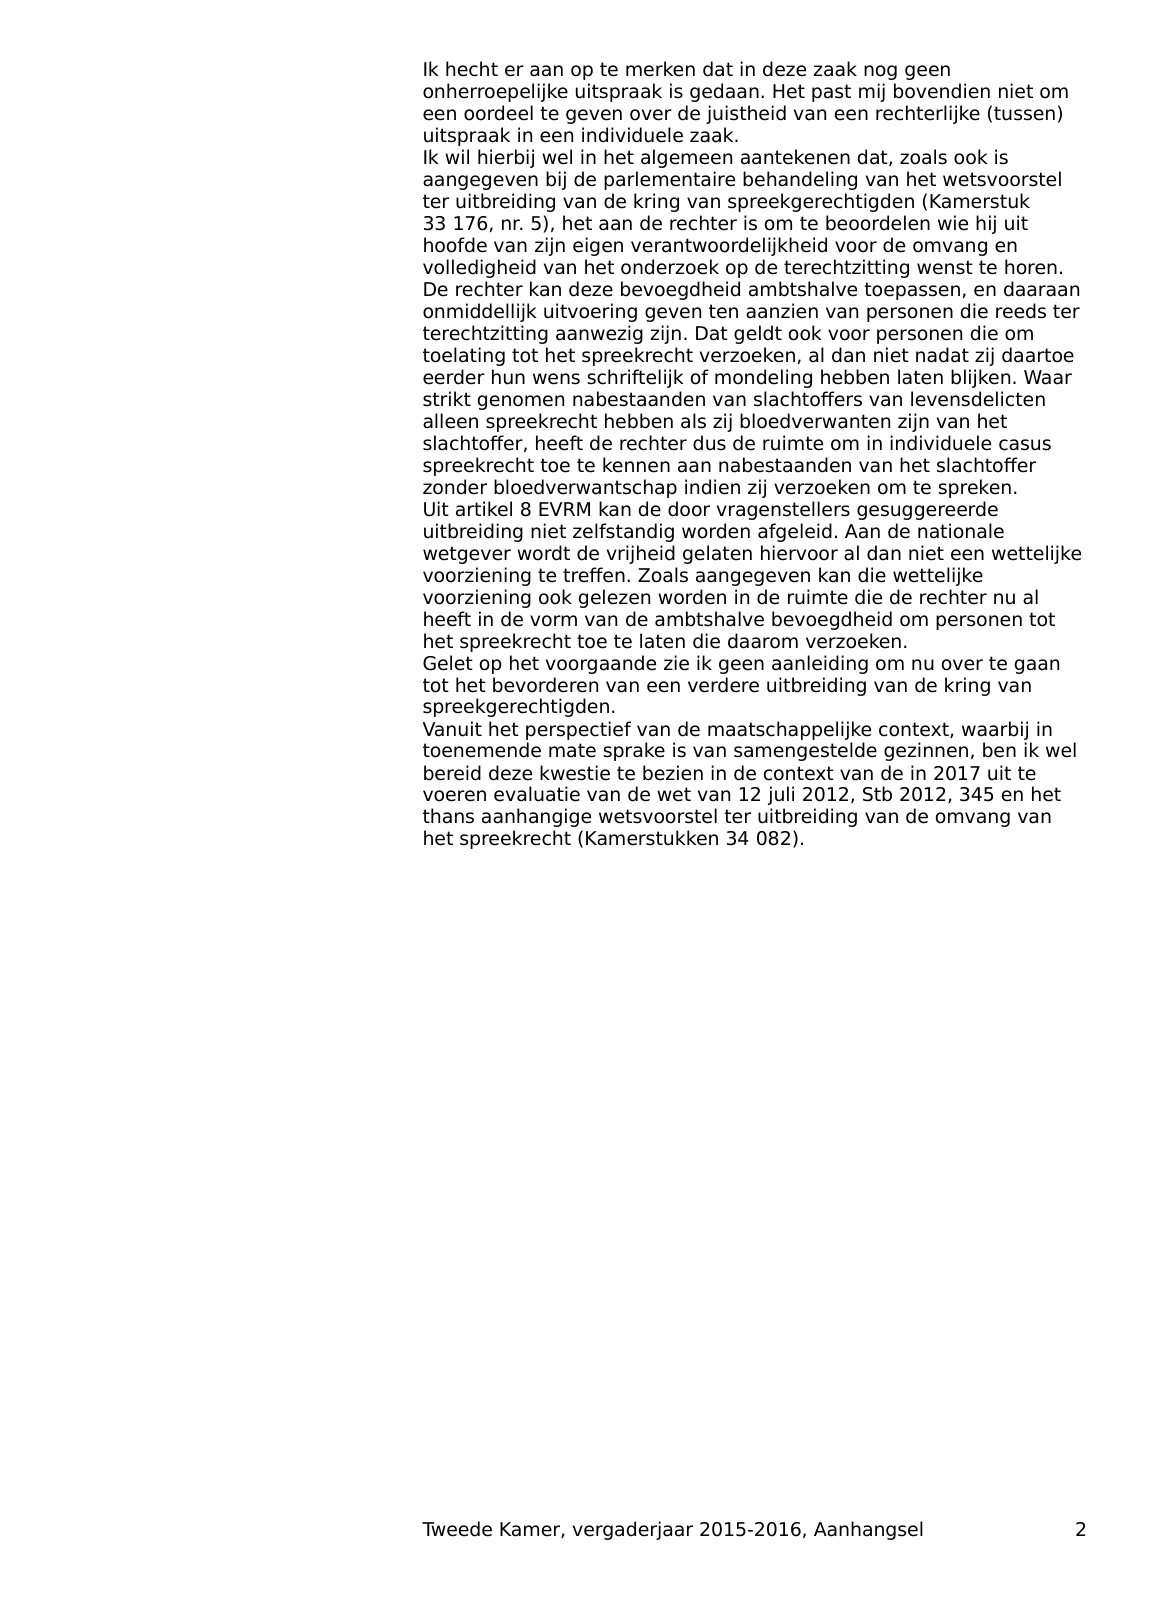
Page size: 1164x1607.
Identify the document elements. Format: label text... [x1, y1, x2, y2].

text Ik wil hierbij wel in het algemeen aantekenen dat, zoals ook is aangegeven bij de parlementaire behandeling van het wetsvoorstel ter uitbreiding van de kring van spreekgerechtigden (Kamerstuk 33 176, nr. 5), het aan de rechter is om te beoordelen wie hij uit hoofde van zijn eigen verantwoordelijkheid voor de omvang en volledigheid van het onderzoek op de terechtzitting wenst te horen. De rechter kan deze bevoegdheid ambtshalve toepassen, en daaraan onmiddellijk uitvoering geven ten aanzien van personen die reeds ter terechtzitting aanwezig zijn. Dat geldt ook voor personen die om toelating tot het spreekrecht verzoeken, al dan niet nadat zij daartoe eerder hun wens schriftelijk of mondeling hebben laten blijken. Waar strikt genomen nabestaanden van slachtoffers van levensdelicten alleen spreekrecht hebben als zij bloedverwanten zijn van het slachtoffer, heeft de rechter dus de ruimte om in individuele casus spreekrecht toe te kennen aan nabestaanden van het slachtoffer zonder bloedverwantschap indien zij verzoeken om te spreken. [422, 147, 1087, 499]
text Vanuit het perspectief van de maatschappelijke context, waarbij in toenemende mate sprake is van samengestelde gezinnen, ben ik wel bereid deze kwestie te bezien in de context van de in 2017 uit te voeren evaluatie van de wet van 12 juli 2012, Stb 2012, 345 en het thans aanhangige wetsvoorstel ter uitbreiding van de omvang van het spreekrecht (Kamerstukken 34 082). [422, 718, 1087, 850]
text Uit artikel 8 EVRM kan de door vragenstellers gesuggereerde uitbreiding niet zelfstandig worden afgeleid. Aan de nationale wetgever wordt de vrijheid gelaten hiervoor al dan niet een wettelijke voorziening te treffen. Zoals aangegeven kan die wettelijke voorziening ook gelezen worden in de ruimte die de rechter nu al heeft in de vorm van de ambtshalve bevoegdheid om personen tot het spreekrecht toe te laten die daarom verzoeken. [422, 499, 1087, 652]
text Ik hecht er aan op te merken dat in deze zaak nog geen onherroepelijke uitspraak is gedaan. Het past mij bovendien niet om een oordeel te geven over de juistheid van een rechterlijke (tussen) uitspraak in een individuele zaak. [422, 59, 1087, 147]
text Gelet op het voorgaande zie ik geen aanleiding om nu over te gaan tot het bevorderen van een verdere uitbreiding van de kring van spreekgerechtigden. [422, 652, 1087, 718]
